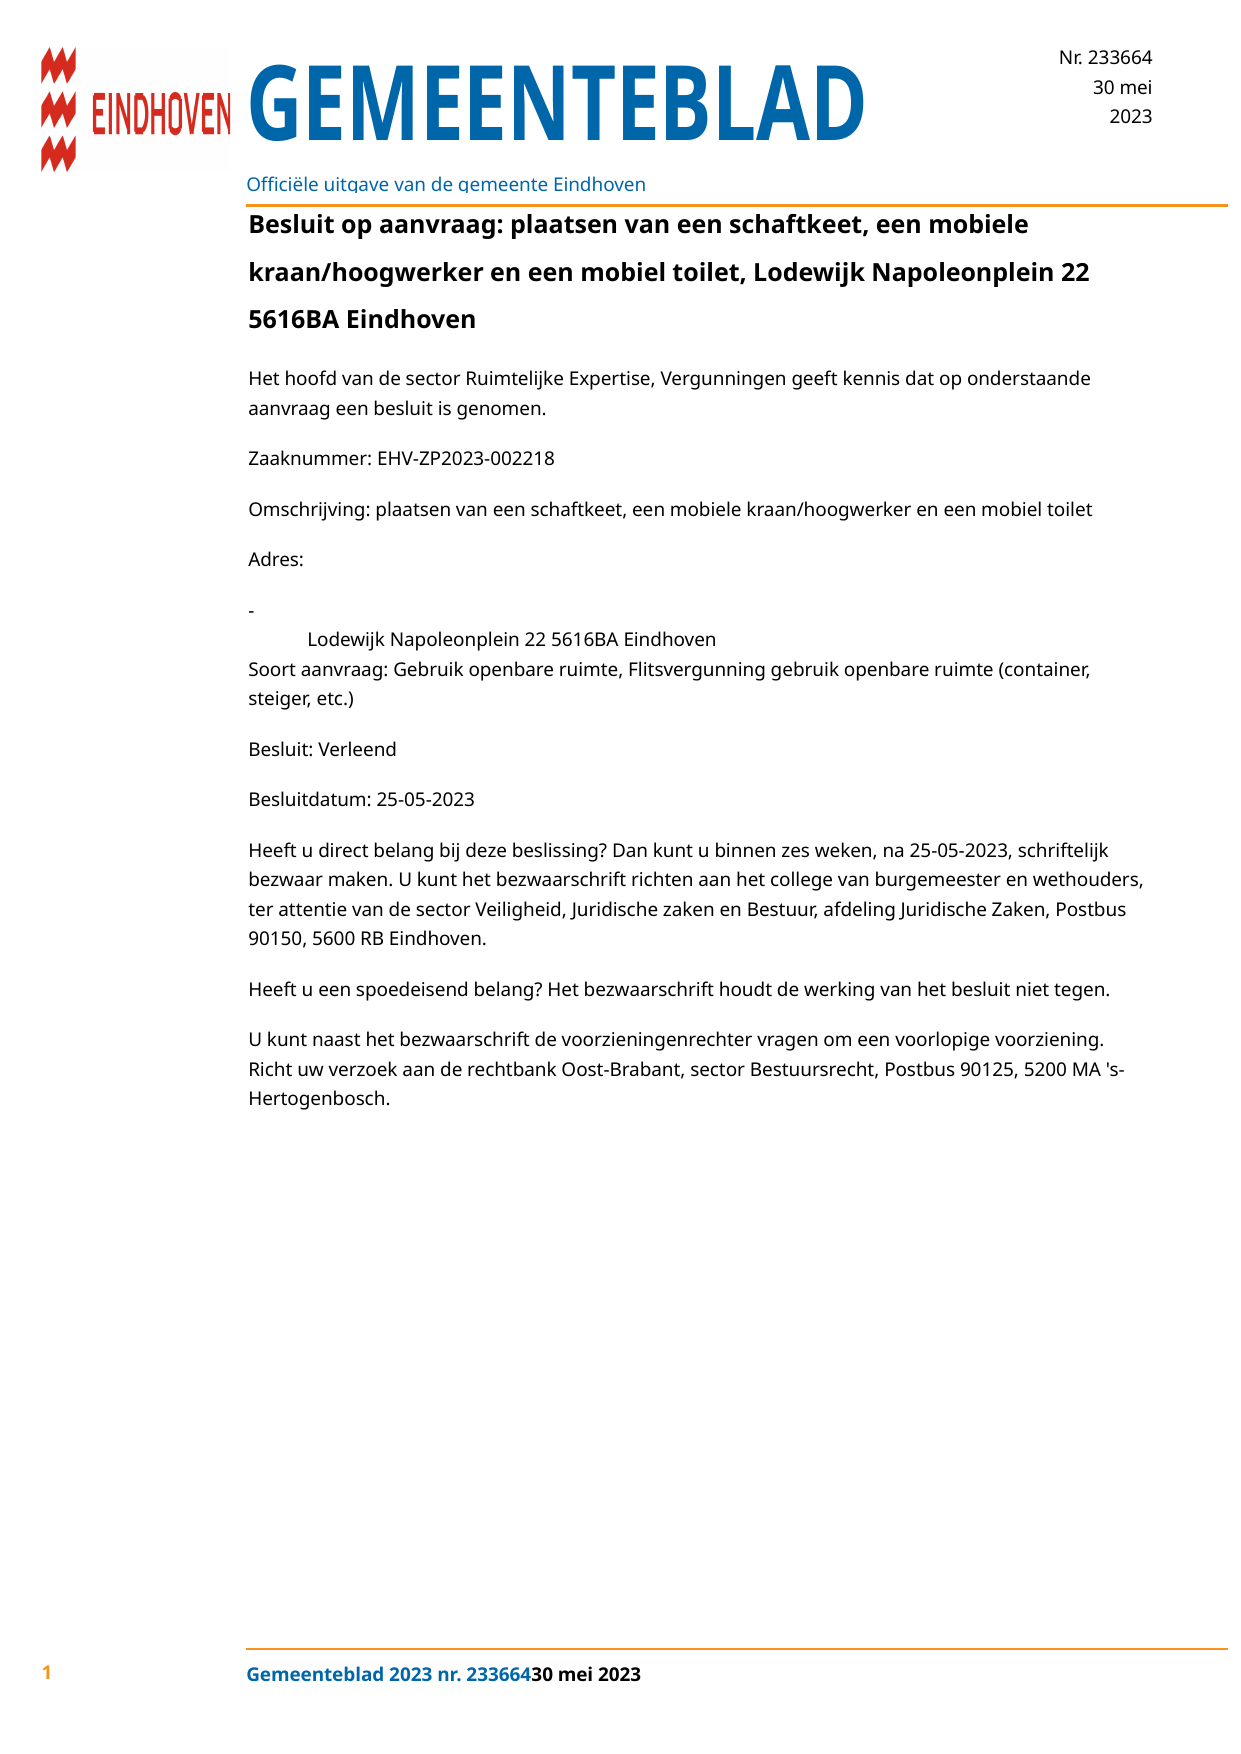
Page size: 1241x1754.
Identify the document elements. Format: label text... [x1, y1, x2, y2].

text Heeft u direct belang bij deze beslissing? Dan kunt u binnen zes weken, na 25-05-2023, schriftelijk bezwaar maken. U kunt het bezwaarschrift richten aan het college van burgemeester en wethouders, ter attentie van de sector Veiligheid, Juridische zaken en Bestuur, afdeling Juridische Zaken, Postbus 90150, 5600 RB Eindhoven. [248, 837, 1152, 951]
list Lodewijk Napoleonplein 22 5616BA Eindhoven [248, 626, 1152, 652]
text Het hoofd van de sector Ruimtelijke Expertise, Vergunningen geeft kennis dat op onderstaande aanvraag een besluit is genomen. [248, 366, 1152, 421]
text Omschrijving: plaatsen van een schaftkeet, een mobiele kraan/hoogwerker en een mobiel toilet [248, 496, 1152, 522]
text Soort aanvraag: Gebruik openbare ruimte, Flitsvergunning gebruik openbare ruimte (container, steiger, etc.) [248, 656, 1152, 711]
text Besluitdatum: 25-05-2023 [248, 786, 1152, 812]
text U kunt naast het bezwaarschrift de voorzieningenrechter vragen om een voorlopige voorziening. Richt uw verzoek aan de rechtbank Oost-Brabant, sector Bestuursrecht, Postbus 90125, 5200 MA 's-Hertogenbosch. [248, 1026, 1152, 1111]
text Zaaknummer: EHV-ZP2023-002218 [248, 446, 1152, 471]
text Besluit: Verleend [248, 736, 1152, 762]
text Heeft u een spoedeisend belang? Het bezwaarschrift houdt de werking van het besluit niet tegen. [248, 976, 1152, 1002]
text Adres: [248, 546, 1152, 572]
text Besluit op aanvraag: plaatsen van een schaftkeet, een mobiele kraan/hoogwerker en een mobiel toilet, Lodewijk Napoleonplein 22 5616BA Eindhoven [248, 207, 1152, 336]
picture [41, 47, 231, 172]
